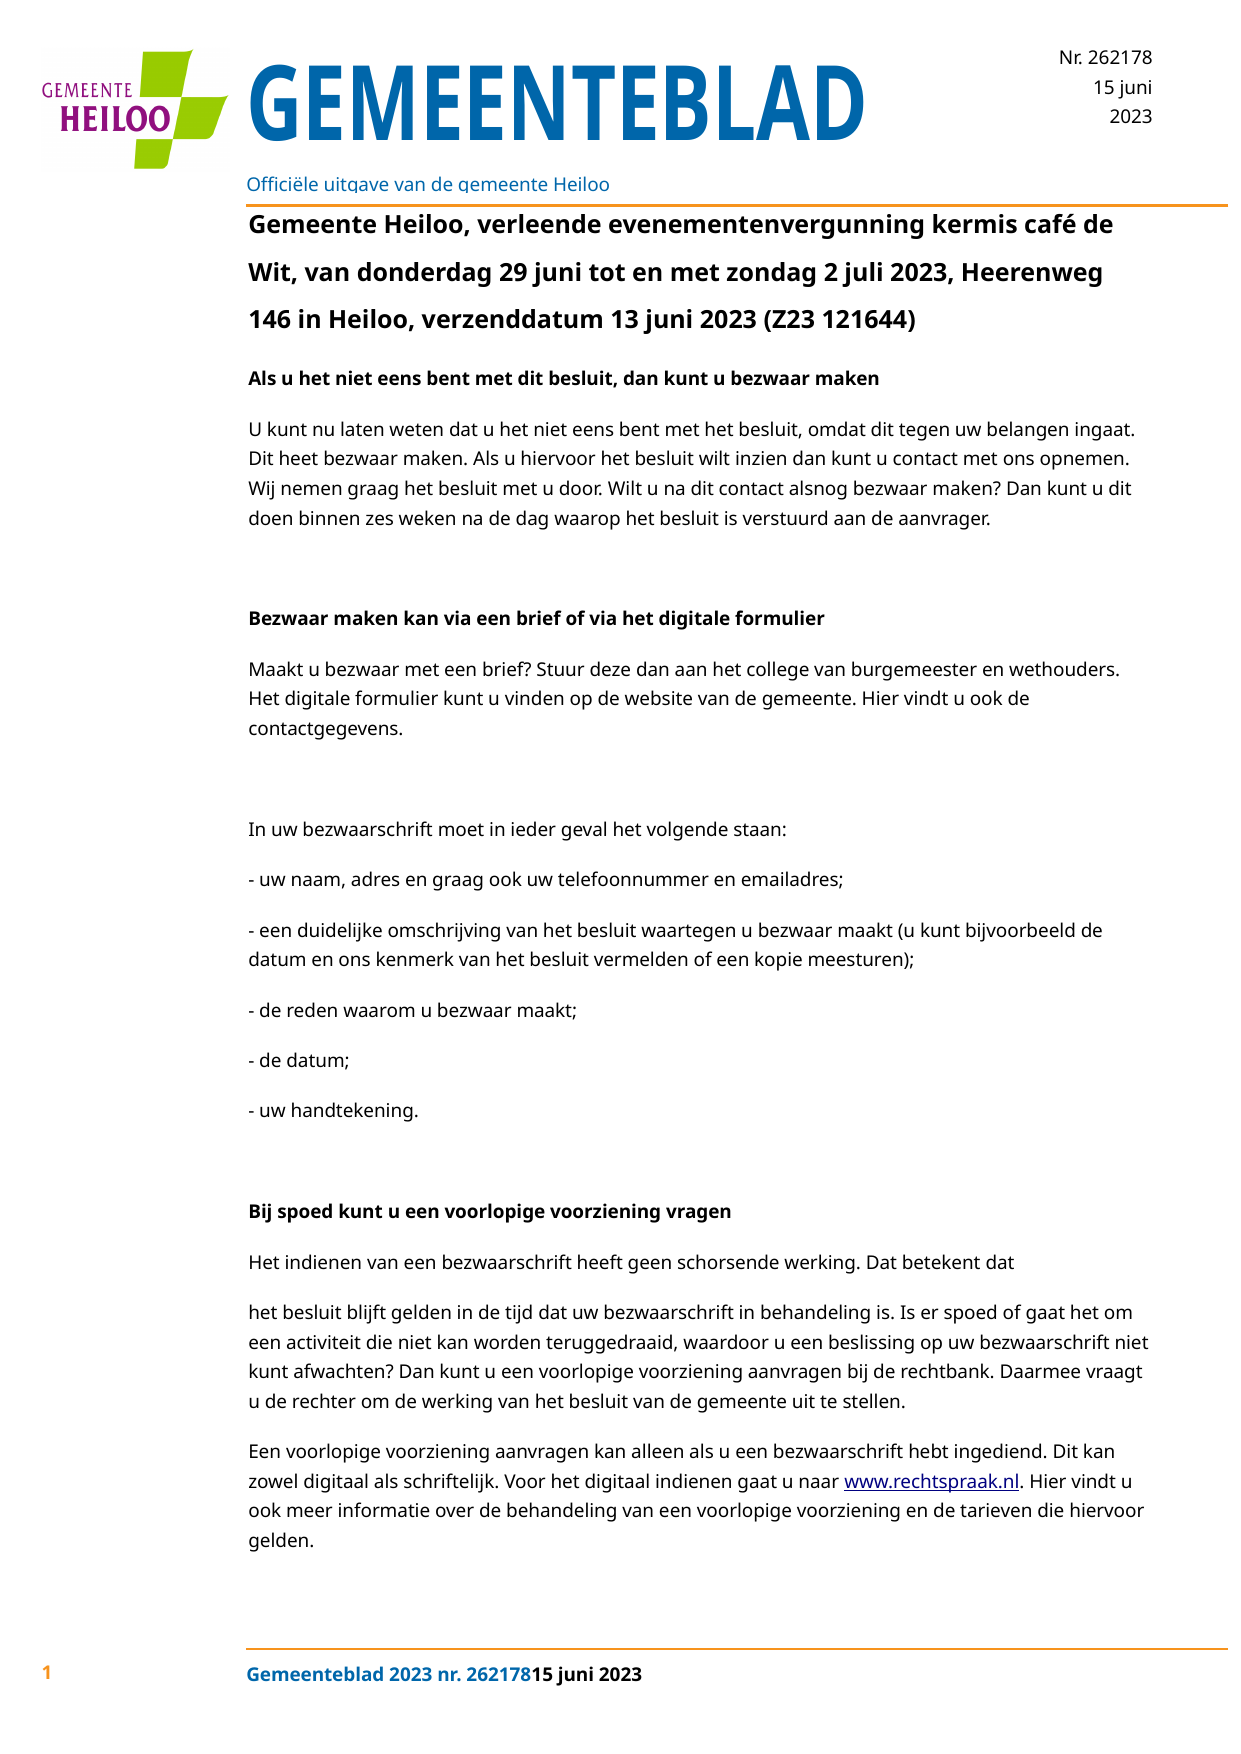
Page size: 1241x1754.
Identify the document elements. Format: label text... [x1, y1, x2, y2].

picture [41, 47, 231, 172]
text - een duidelijke omschrijving van het besluit waartegen u bezwaar maakt (u kunt bijvoorbeeld de datum en ons kenmerk van het besluit vermelden of een kopie meesturen); [248, 917, 1152, 972]
text - uw naam, adres en graag ook uw telefoonnummer en emailadres; [248, 866, 1152, 892]
text U kunt nu laten weten dat u het niet eens bent met het besluit, omdat dit tegen uw belangen ingaat. Dit heet bezwaar maken. Als u hiervoor het besluit wilt inzien dan kunt u contact met ons opnemen. Wij nemen graag het besluit met u door. Wilt u na dit contact alsnog bezwaar maken? Dan kunt u dit doen binnen zes weken na de dag waarop het besluit is verstuurd aan de aanvrager. [248, 416, 1152, 530]
text Maakt u bezwaar met een brief? Stuur deze dan aan het college van burgemeester en wethouders. Het digitale formulier kunt u vinden op de website van de gemeente. Hier vindt u ook de contactgegevens. [248, 656, 1152, 741]
text Gemeente Heiloo, verleende evenementenvergunning kermis café de Wit, van donderdag 29 juni tot en met zondag 2 juli 2023, Heerenweg 146 in Heiloo, verzenddatum 13 juni 2023 (Z23 121644) [248, 207, 1152, 336]
text - de reden waarom u bezwaar maakt; [248, 997, 1152, 1022]
text Als u het niet eens bent met dit besluit, dan kunt u bezwaar maken [248, 366, 1152, 391]
text Het indienen van een bezwaarschrift heeft geen schorsende werking. Dat betekent dat [248, 1249, 1152, 1274]
text In uw bezwaarschrift moet in ieder geval het volgende staan: [248, 816, 1152, 842]
text het besluit blijft gelden in de tijd dat uw bezwaarschrift in behandeling is. Is er spoed of gaat het om een activiteit die niet kan worden teruggedraaid, waardoor u een beslissing op uw bezwaarschrift niet kunt afwachten? Dan kunt u een voorlopige voorziening aanvragen bij de rechtbank. Daarmee vraagt u de rechter om de werking van het besluit van de gemeente uit te stellen. [248, 1299, 1152, 1414]
text Een voorlopige voorziening aanvragen kan alleen als u een bezwaarschrift hebt ingediend. Dit kan zowel digitaal als schriftelijk. Voor het digitaal indienen gaat u naar www.rechtspraak.nl. Hier vindt u ook meer informatie over de behandeling van een voorlopige voorziening en de tarieven die hiervoor gelden. [248, 1438, 1152, 1553]
text Bij spoed kunt u een voorlopige voorziening vragen [248, 1198, 1152, 1224]
text Bezwaar maken kan via een brief of via het digitale formulier [248, 606, 1152, 631]
text - de datum; [248, 1047, 1152, 1073]
text - uw handtekening. [248, 1098, 1152, 1123]
